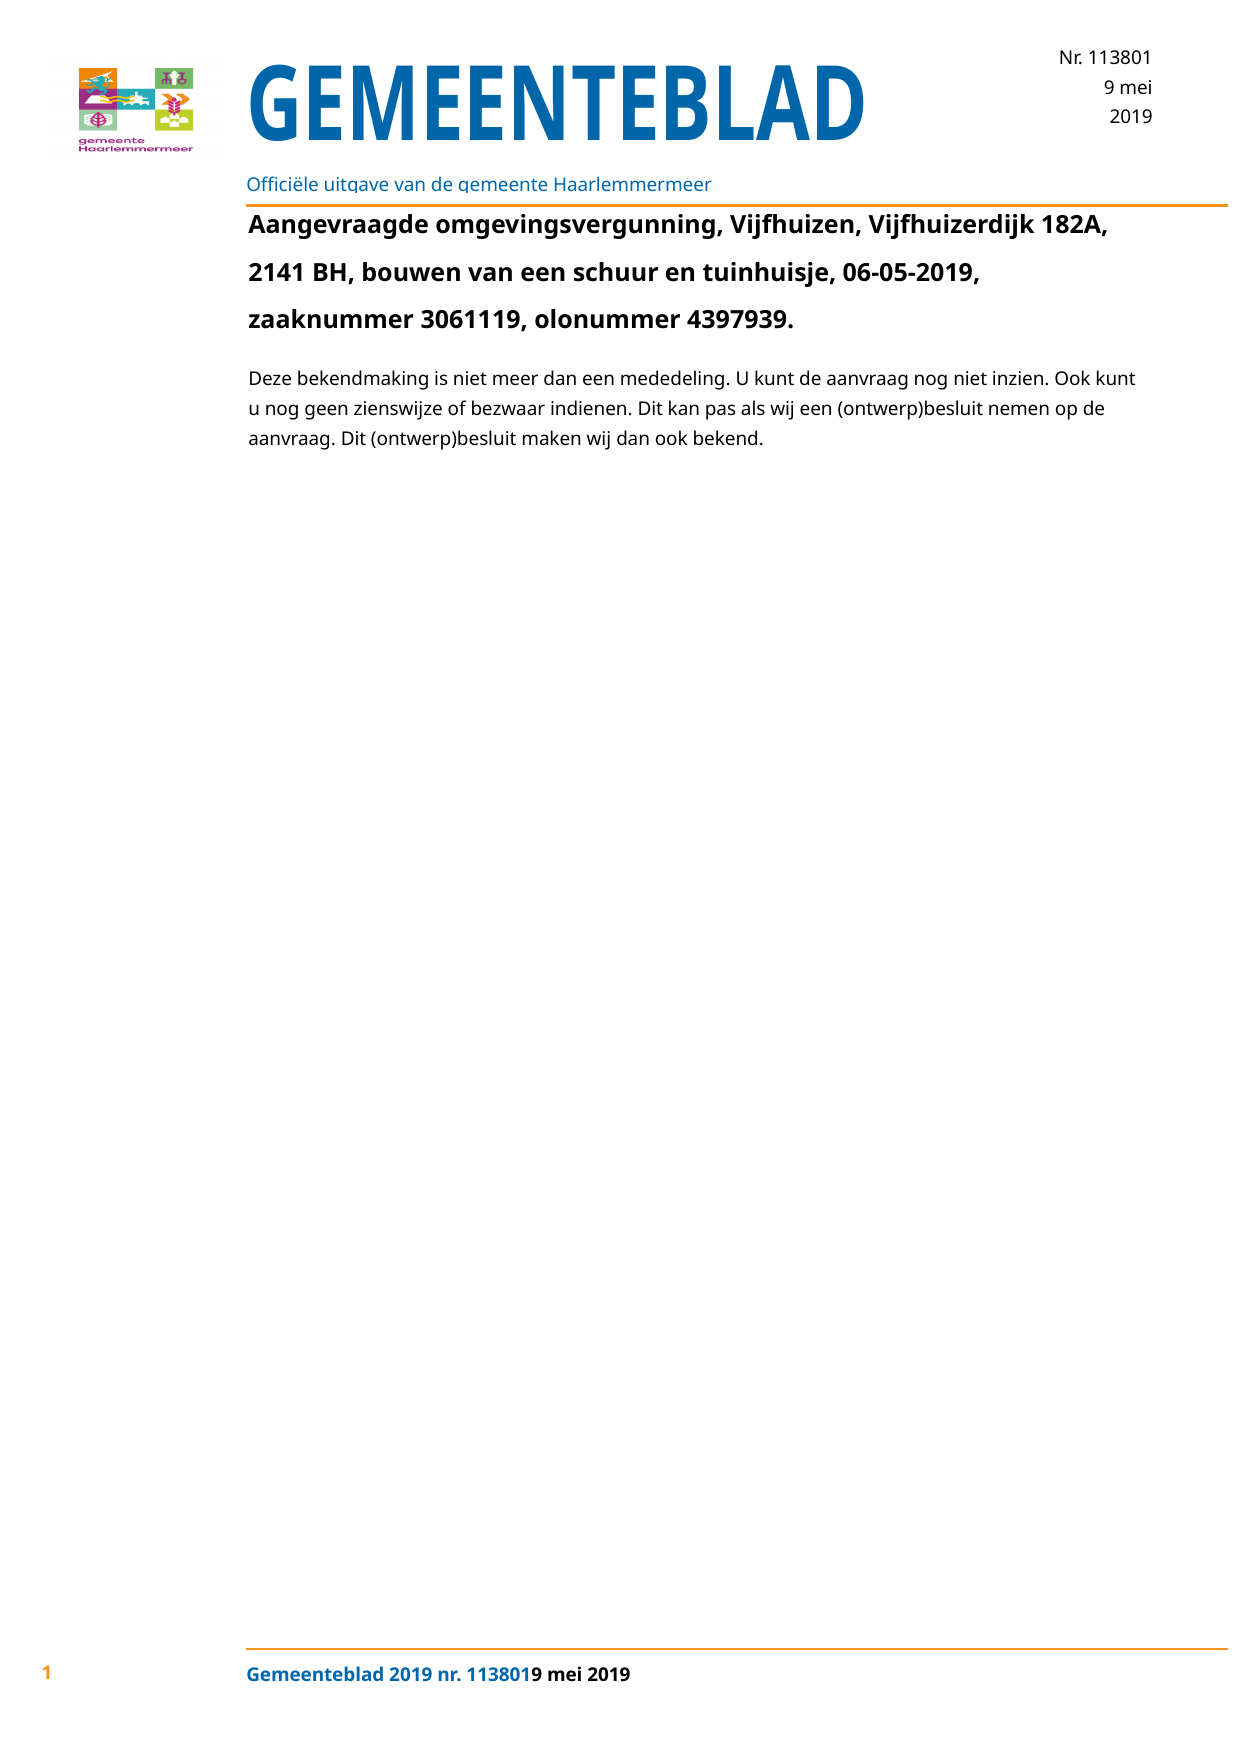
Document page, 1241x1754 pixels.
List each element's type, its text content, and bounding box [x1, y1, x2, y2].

picture [41, 47, 231, 172]
text Deze bekendmaking is niet meer dan een mededeling. U kunt de aanvraag nog niet inzien. Ook kunt u nog geen zienswijze of bezwaar indienen. Dit kan pas als wij een (ontwerp)besluit nemen op de aanvraag. Dit (ontwerp)besluit maken wij dan ook bekend. [248, 366, 1152, 450]
text Aangevraagde omgevingsvergunning, Vijfhuizen, Vijfhuizerdijk 182A, 2141 BH, bouwen van een schuur en tuinhuisje, 06-05-2019, zaaknummer 3061119, olonummer 4397939. [248, 207, 1152, 336]
